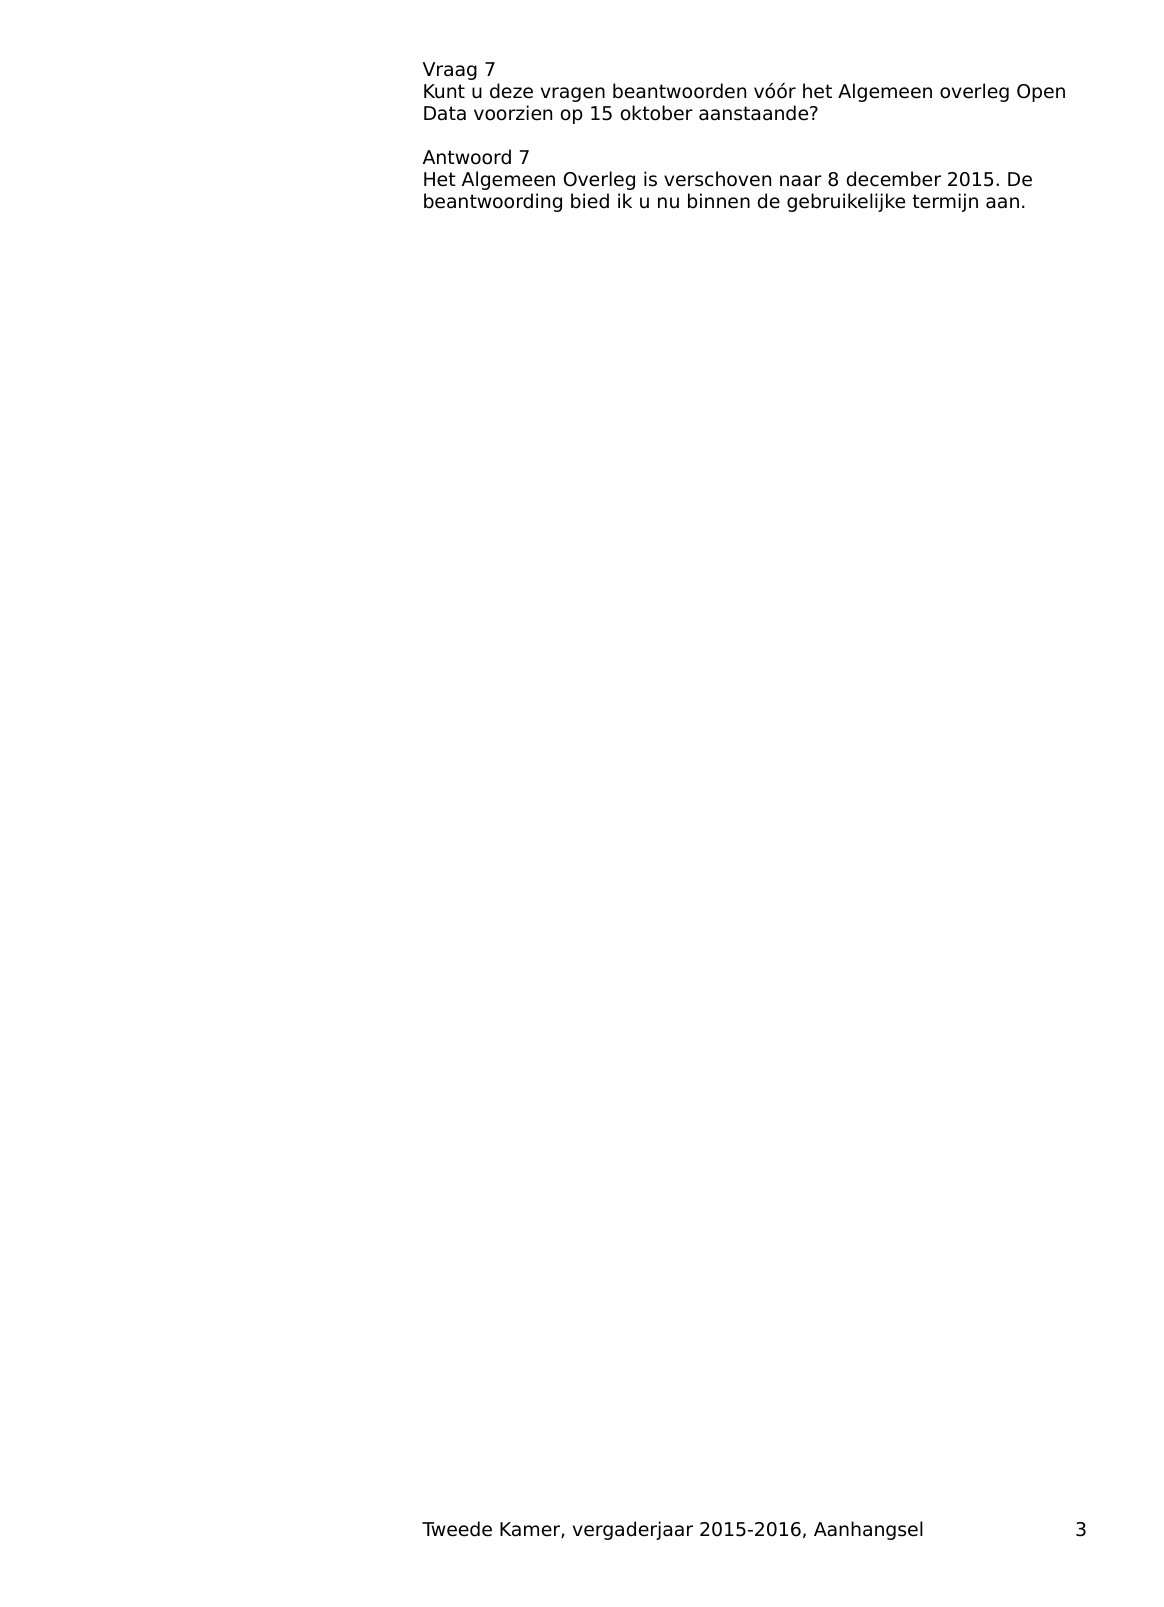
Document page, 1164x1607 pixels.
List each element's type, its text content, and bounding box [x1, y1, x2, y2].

text Antwoord 7 [422, 147, 1087, 169]
text Vraag 7 [422, 59, 1087, 81]
text Kunt u deze vragen beantwoorden vóór het Algemeen overleg Open Data voorzien op 15 oktober aanstaande? [422, 81, 1087, 125]
text Het Algemeen Overleg is verschoven naar 8 december 2015. De beantwoording bied ik u nu binnen de gebruikelijke termijn aan. [422, 169, 1087, 213]
